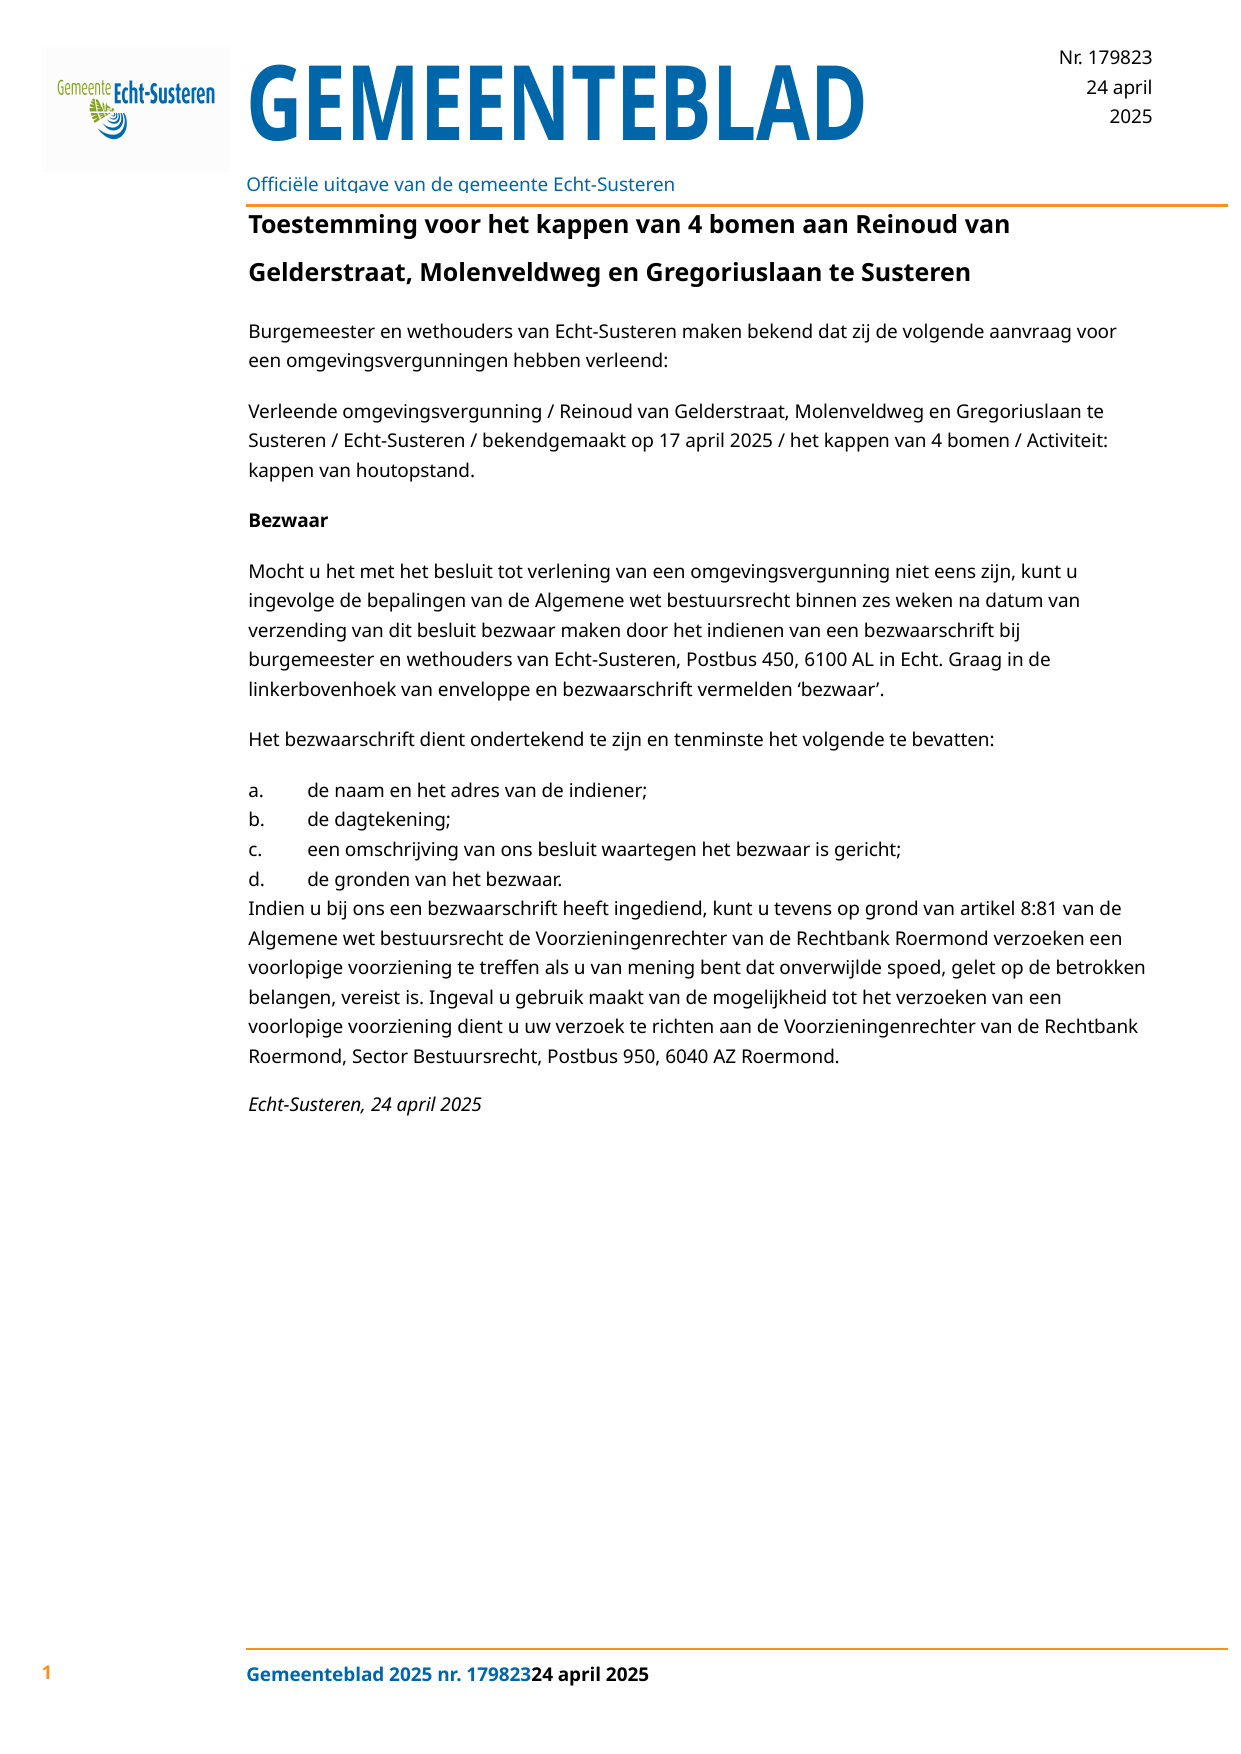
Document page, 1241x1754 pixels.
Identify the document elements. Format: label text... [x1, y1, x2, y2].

text Verleende omgevingsvergunning / Reinoud van Gelderstraat, Molenveldweg en Gregoriuslaan te Susteren / Echt-Susteren / bekendgemaakt op 17 april 2025 / het kappen van 4 bomen / Activiteit: kappen van houtopstand. [248, 398, 1152, 483]
list de gronden van het bezwaar. [248, 866, 1152, 892]
text Het bezwaarschrift dient ondertekend te zijn en tenminste het volgende te bevatten: [248, 727, 1152, 752]
text Toestemming voor het kappen van 4 bomen aan Reinoud van Gelderstraat, Molenveldweg en Gregoriuslaan te Susteren [248, 207, 1152, 288]
list de dagtekening; [248, 807, 1152, 832]
text Mocht u het met het besluit tot verlening van een omgevingsvergunning niet eens zijn, kunt u ingevolge de bepalingen van de Algemene wet bestuursrecht binnen zes weken na datum van verzending van dit besluit bezwaar maken door het indienen van een bezwaarschrift bij burgemeester en wethouders van Echt-Susteren, Postbus 450, 6100 AL in Echt. Graag in de linkerbovenhoek van enveloppe en bezwaarschrift vermelden ‘bezwaar’. [248, 558, 1152, 702]
text Echt-Susteren, 24 april 2025 [248, 1091, 1152, 1117]
list de naam en het adres van de indiener; [248, 777, 1152, 803]
text Bezwaar [248, 507, 1152, 533]
list een omschrijving van ons besluit waartegen het bezwaar is gericht; [248, 836, 1152, 862]
picture [41, 47, 231, 172]
text Burgemeester en wethouders van Echt-Susteren maken bekend dat zij de volgende aanvraag voor een omgevingsvergunningen hebben verleend: [248, 318, 1152, 373]
text Indien u bij ons een bezwaarschrift heeft ingediend, kunt u tevens op grond van artikel 8:81 van de Algemene wet bestuursrecht de Voorzieningenrechter van de Rechtbank Roermond verzoeken een voorlopige voorziening te treffen als u van mening bent dat onverwijlde spoed, gelet op de betrokken belangen, vereist is. Ingeval u gebruik maakt van de mogelijkheid tot het verzoeken van een voorlopige voorziening dient u uw verzoek te richten aan de Voorzieningenrechter van de Rechtbank Roermond, Sector Bestuursrecht, Postbus 950, 6040 AZ Roermond. [248, 895, 1152, 1069]
